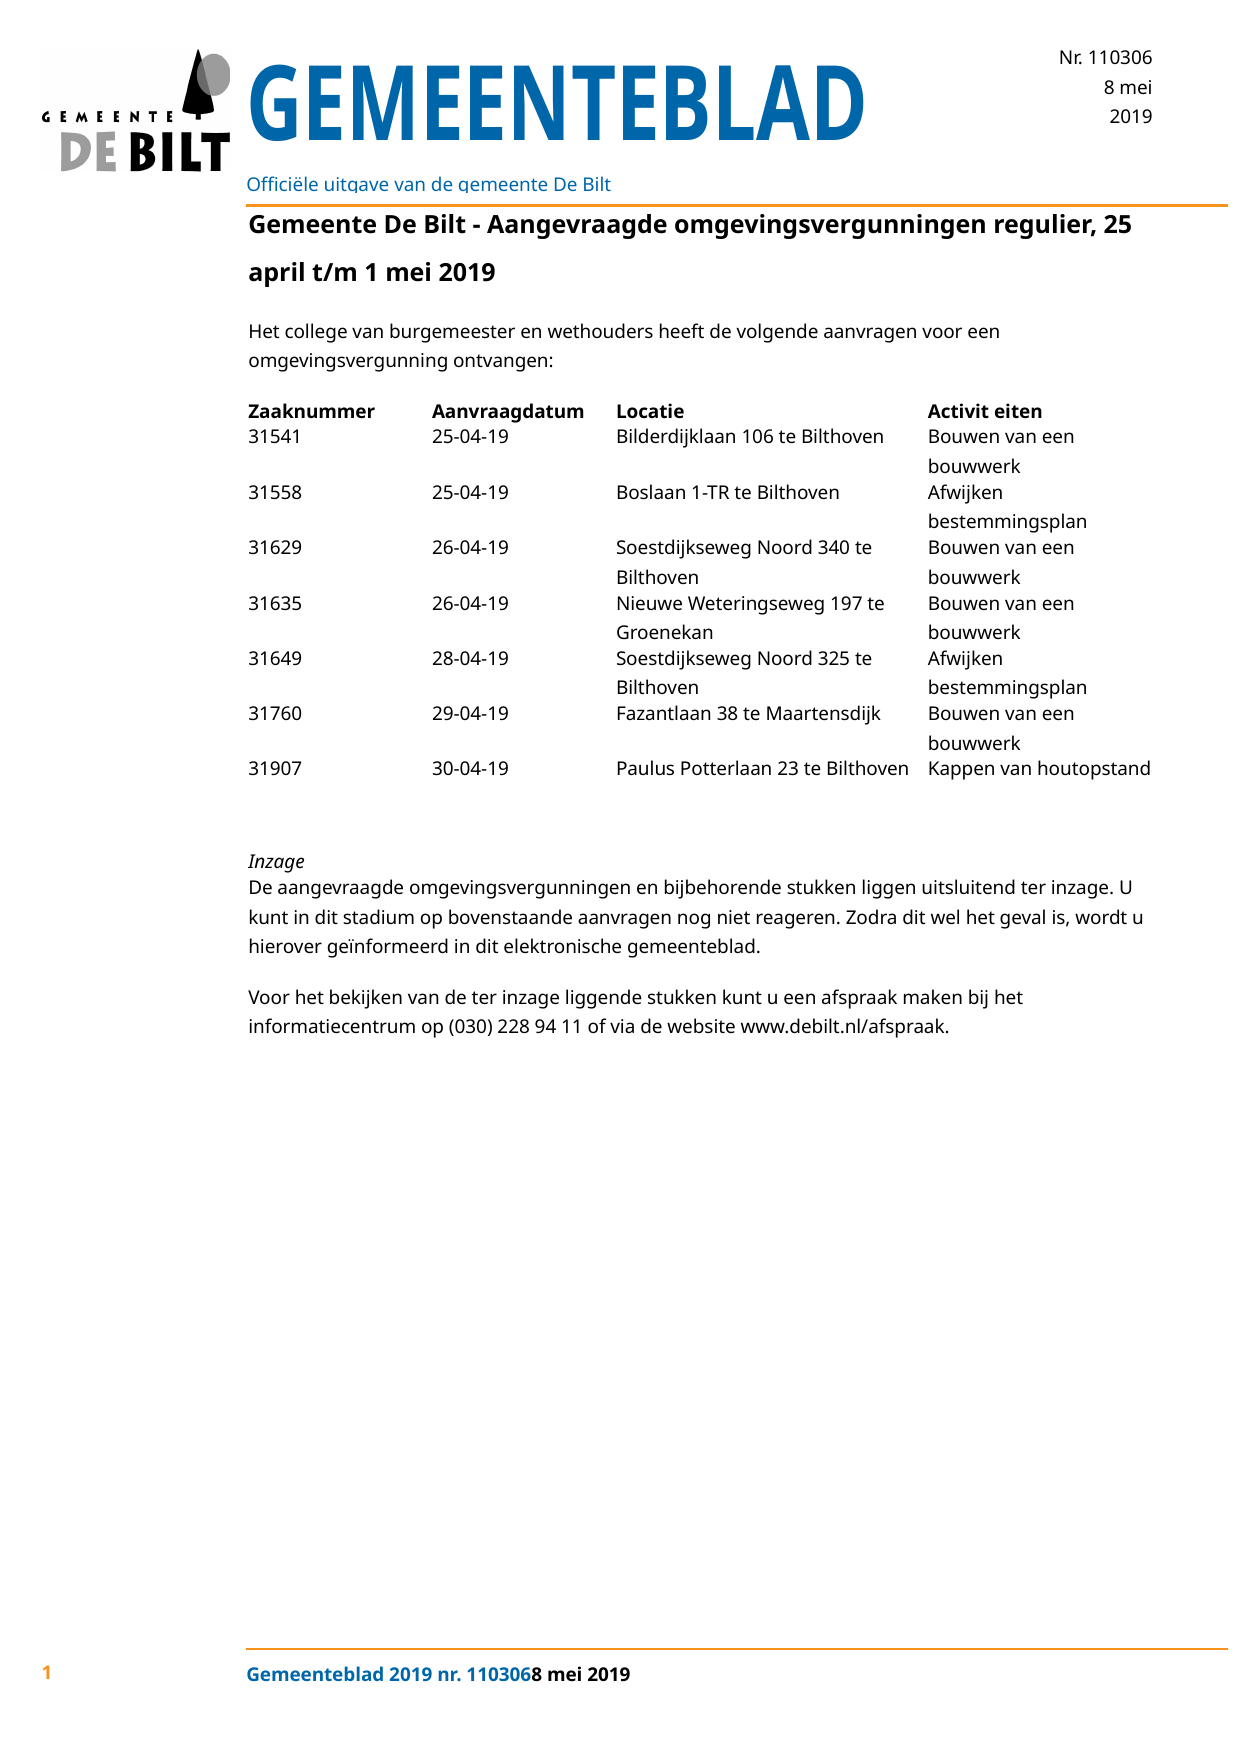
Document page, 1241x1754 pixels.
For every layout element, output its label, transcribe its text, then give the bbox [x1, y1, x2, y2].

table_header Aanvraagdatum [432, 398, 616, 424]
table_cell Soestdijkseweg Noord 340 te Bilthoven [616, 534, 928, 590]
table_cell Boslaan 1-TR te Bilthoven [616, 479, 928, 534]
table_cell Bouwen van een bouwwerk [928, 534, 1152, 590]
table_cell 31629 [248, 534, 432, 590]
table_cell Soestdijkseweg Noord 325 te Bilthoven [616, 645, 928, 700]
table_cell Kappen van houtopstand [928, 756, 1152, 781]
table_cell 31907 [248, 756, 432, 781]
table_cell Bilderdijklaan 106 te Bilthoven [616, 424, 928, 479]
table_header Locatie [616, 398, 928, 424]
table_cell 25-04-19 [432, 424, 616, 479]
table_cell Bouwen van een bouwwerk [928, 700, 1152, 756]
text Voor het bekijken van de ter inzage liggende stukken kunt u een afspraak maken bij het informatiecentrum op (030) 228 94 11 of via de website www.debilt.nl/afspraak. [248, 984, 1152, 1039]
picture [41, 47, 231, 172]
table_cell Bouwen van een bouwwerk [928, 424, 1152, 479]
table_cell 31649 [248, 645, 432, 700]
table_cell 28-04-19 [432, 645, 616, 700]
text Het college van burgemeester en wethouders heeft de volgende aanvragen voor een omgevingsvergunning ontvangen: [248, 318, 1152, 373]
text De aangevraagde omgevingsvergunningen en bijbehorende stukken liggen uitsluitend ter inzage. U kunt in dit stadium op bovenstaande aanvragen nog niet reageren. Zodra dit wel het geval is, wordt u hierover geïnformeerd in dit elektronische gemeenteblad. [248, 874, 1152, 959]
table_cell Nieuwe Weteringseweg 197 te Groenekan [616, 590, 928, 645]
table_header Activit eiten [928, 398, 1152, 424]
table_cell 25-04-19 [432, 479, 616, 534]
table_header Zaaknummer [248, 398, 432, 424]
table_cell Bouwen van een bouwwerk [928, 590, 1152, 645]
table_cell 31558 [248, 479, 432, 534]
table_cell 31541 [248, 424, 432, 479]
table_cell 29-04-19 [432, 700, 616, 756]
table_cell Afwijken bestemmingsplan [928, 645, 1152, 700]
table_cell 31760 [248, 700, 432, 756]
table_cell Afwijken bestemmingsplan [928, 479, 1152, 534]
table_cell 30-04-19 [432, 756, 616, 781]
table_cell Paulus Potterlaan 23 te Bilthoven [616, 756, 928, 781]
text Gemeente De Bilt - Aangevraagde omgevingsvergunningen regulier, 25 april t/m 1 mei 2019 [248, 207, 1152, 288]
table_cell 26-04-19 [432, 590, 616, 645]
text Inzage [248, 848, 1152, 874]
table_cell Fazantlaan 38 te Maartensdijk [616, 700, 928, 756]
table_cell 26-04-19 [432, 534, 616, 590]
table_cell 31635 [248, 590, 432, 645]
